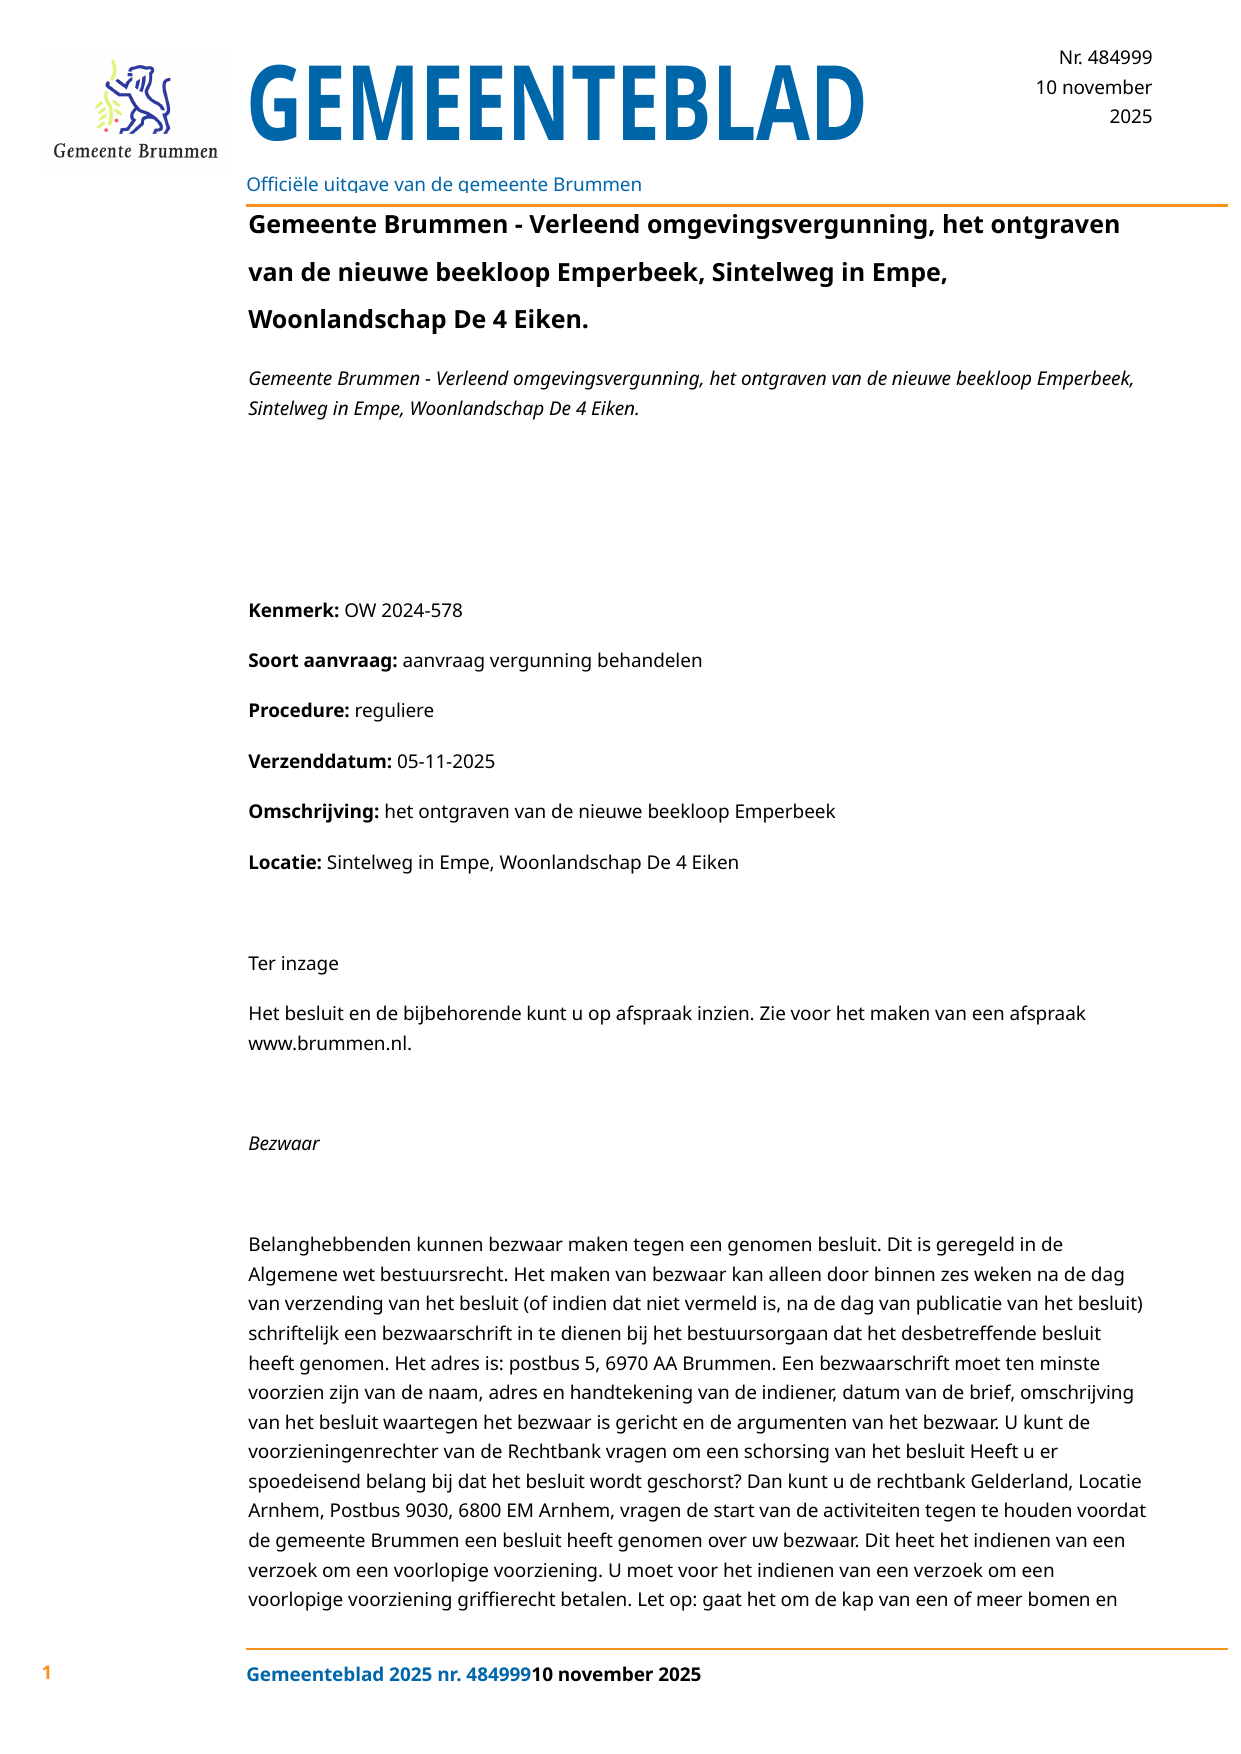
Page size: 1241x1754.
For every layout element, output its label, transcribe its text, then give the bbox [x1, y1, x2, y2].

text Omschrijving: het ontgraven van de nieuwe beekloop Emperbeek [248, 798, 1152, 824]
text Bezwaar [248, 1131, 1152, 1156]
text Locatie: Sintelweg in Empe, Woonlandschap De 4 Eiken [248, 849, 1152, 874]
text Gemeente Brummen - Verleend omgevingsvergunning, het ontgraven van de nieuwe beekloop Emperbeek, Sintelweg in Empe, Woonlandschap De 4 Eiken. [248, 366, 1152, 421]
text Belanghebbenden kunnen bezwaar maken tegen een genomen besluit. Dit is geregeld in de Algemene wet bestuursrecht. Het maken van bezwaar kan alleen door binnen zes weken na de dag van verzending van het besluit (of indien dat niet vermeld is, na de dag van publicatie van het besluit) schriftelijk een bezwaarschrift in te dienen bij het bestuursorgaan dat het desbetreffende besluit heeft genomen. Het adres is: postbus 5, 6970 AA Brummen. Een bezwaarschrift moet ten minste voorzien zijn van de naam, adres en handtekening van de indiener, datum van de brief, omschrijving van het besluit waartegen het bezwaar is gericht en de argumenten van het bezwaar. U kunt de voorzieningenrechter van de Rechtbank vragen om een schorsing van het besluit Heeft u er spoedeisend belang bij dat het besluit wordt geschorst? Dan kunt u de rechtbank Gelderland, Locatie Arnhem, Postbus 9030, 6800 EM Arnhem, vragen de start van de activiteiten tegen te houden voordat de gemeente Brummen een besluit heeft genomen over uw bezwaar. Dit heet het indienen van een verzoek om een voorlopige voorziening. U moet voor het indienen van een verzoek om een voorlopige voorziening griffierecht betalen. Let op: gaat het om de kap van een of meer bomen en [248, 1231, 1152, 1612]
text Het besluit en de bijbehorende kunt u op afspraak inzien. Zie voor het maken van een afspraak www.brummen.nl. [248, 1000, 1152, 1055]
text Soort aanvraag: aanvraag vergunning behandelen [248, 647, 1152, 673]
text Verzenddatum: 05-11-2025 [248, 748, 1152, 774]
text Ter inzage [248, 950, 1152, 975]
picture [41, 47, 231, 172]
text Gemeente Brummen - Verleend omgevingsvergunning, het ontgraven van de nieuwe beekloop Emperbeek, Sintelweg in Empe, Woonlandschap De 4 Eiken. [248, 207, 1152, 336]
text Kenmerk: OW 2024-578 [248, 597, 1152, 622]
text Procedure: reguliere [248, 698, 1152, 723]
